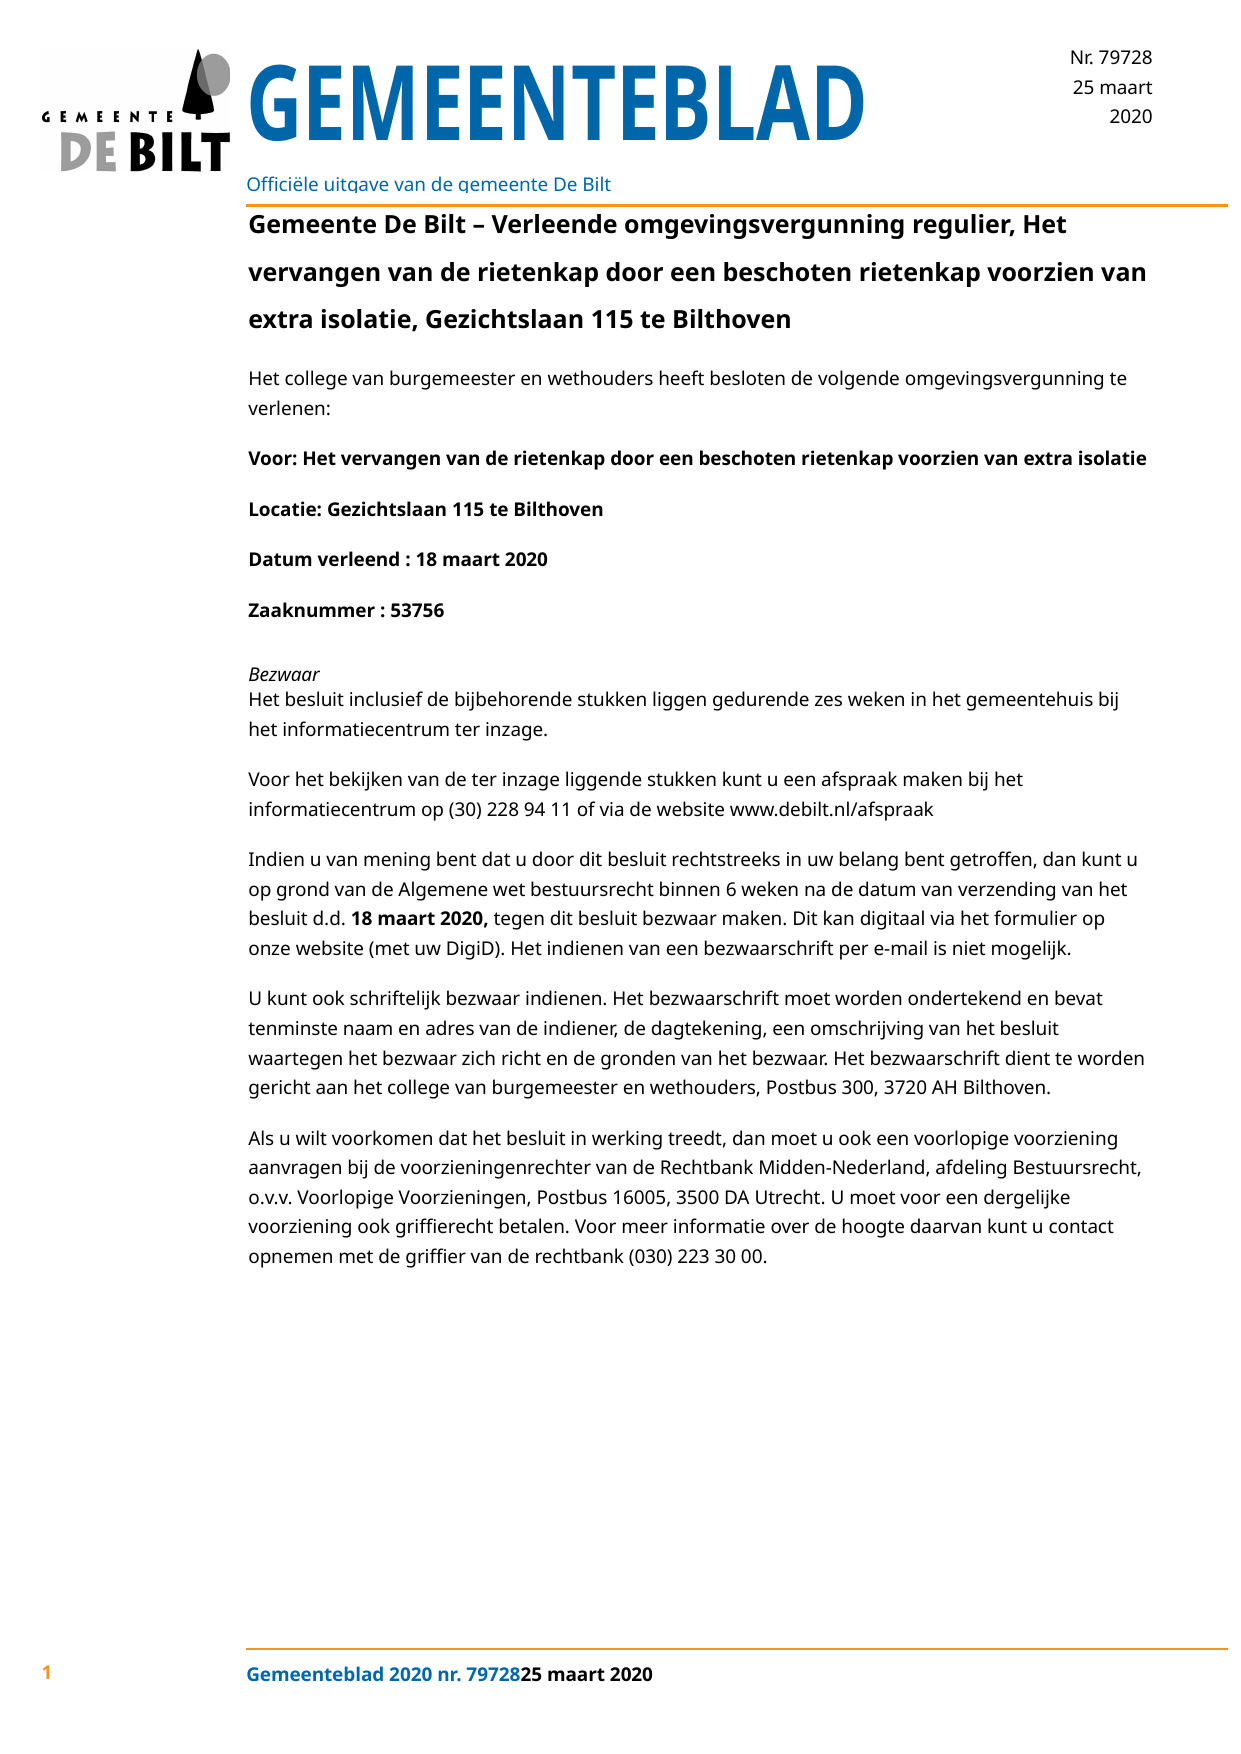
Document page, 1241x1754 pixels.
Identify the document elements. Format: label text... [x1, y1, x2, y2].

text Het besluit inclusief de bijbehorende stukken liggen gedurende zes weken in het gemeentehuis bij het informatiecentrum ter inzage. [248, 686, 1152, 742]
text U kunt ook schriftelijk bezwaar indienen. Het bezwaarschrift moet worden ondertekend en bevat tenminste naam en adres van de indiener, de dagtekening, een omschrijving van het besluit waartegen het bezwaar zich richt en de gronden van het bezwaar. Het bezwaarschrift dient te worden gericht aan het college van burgemeester en wethouders, Postbus 300, 3720 AH Bilthoven. [248, 986, 1152, 1100]
text Locatie: Gezichtslaan 115 te Bilthoven [248, 496, 1152, 522]
text Gemeente De Bilt – Verleende omgevingsvergunning regulier, Het vervangen van de rietenkap door een beschoten rietenkap voorzien van extra isolatie, Gezichtslaan 115 te Bilthoven [248, 207, 1152, 336]
text Zaaknummer : 53756 [248, 597, 1152, 622]
text Het college van burgemeester en wethouders heeft besloten de volgende omgevingsvergunning te verlenen: [248, 366, 1152, 421]
text Bezwaar [248, 661, 1152, 686]
text Indien u van mening bent dat u door dit besluit rechtstreeks in uw belang bent getroffen, dan kunt u op grond van de Algemene wet bestuursrecht binnen 6 weken na de datum van verzending van het besluit d.d. 18 maart 2020, tegen dit besluit bezwaar maken. Dit kan digitaal via het formulier op onze website (met uw DigiD). Het indienen van een bezwaarschrift per e-mail is niet mogelijk. [248, 846, 1152, 961]
text Datum verleend : 18 maart 2020 [248, 546, 1152, 572]
text Als u wilt voorkomen dat het besluit in werking treedt, dan moet u ook een voorlopige voorziening aanvragen bij de voorzieningenrechter van de Rechtbank Midden-Nederland, afdeling Bestuursrecht, o.v.v. Voorlopige Voorzieningen, Postbus 16005, 3500 DA Utrecht. U moet voor een dergelijke voorziening ook griffierecht betalen. Voor meer informatie over de hoogte daarvan kunt u contact opnemen met de griffier van de rechtbank (030) 223 30 00. [248, 1125, 1152, 1269]
text Voor: Het vervangen van de rietenkap door een beschoten rietenkap voorzien van extra isolatie [248, 446, 1152, 471]
picture [41, 47, 231, 172]
text Voor het bekijken van de ter inzage liggende stukken kunt u een afspraak maken bij het informatiecentrum op (30) 228 94 11 of via de website www.debilt.nl/afspraak [248, 766, 1152, 822]
